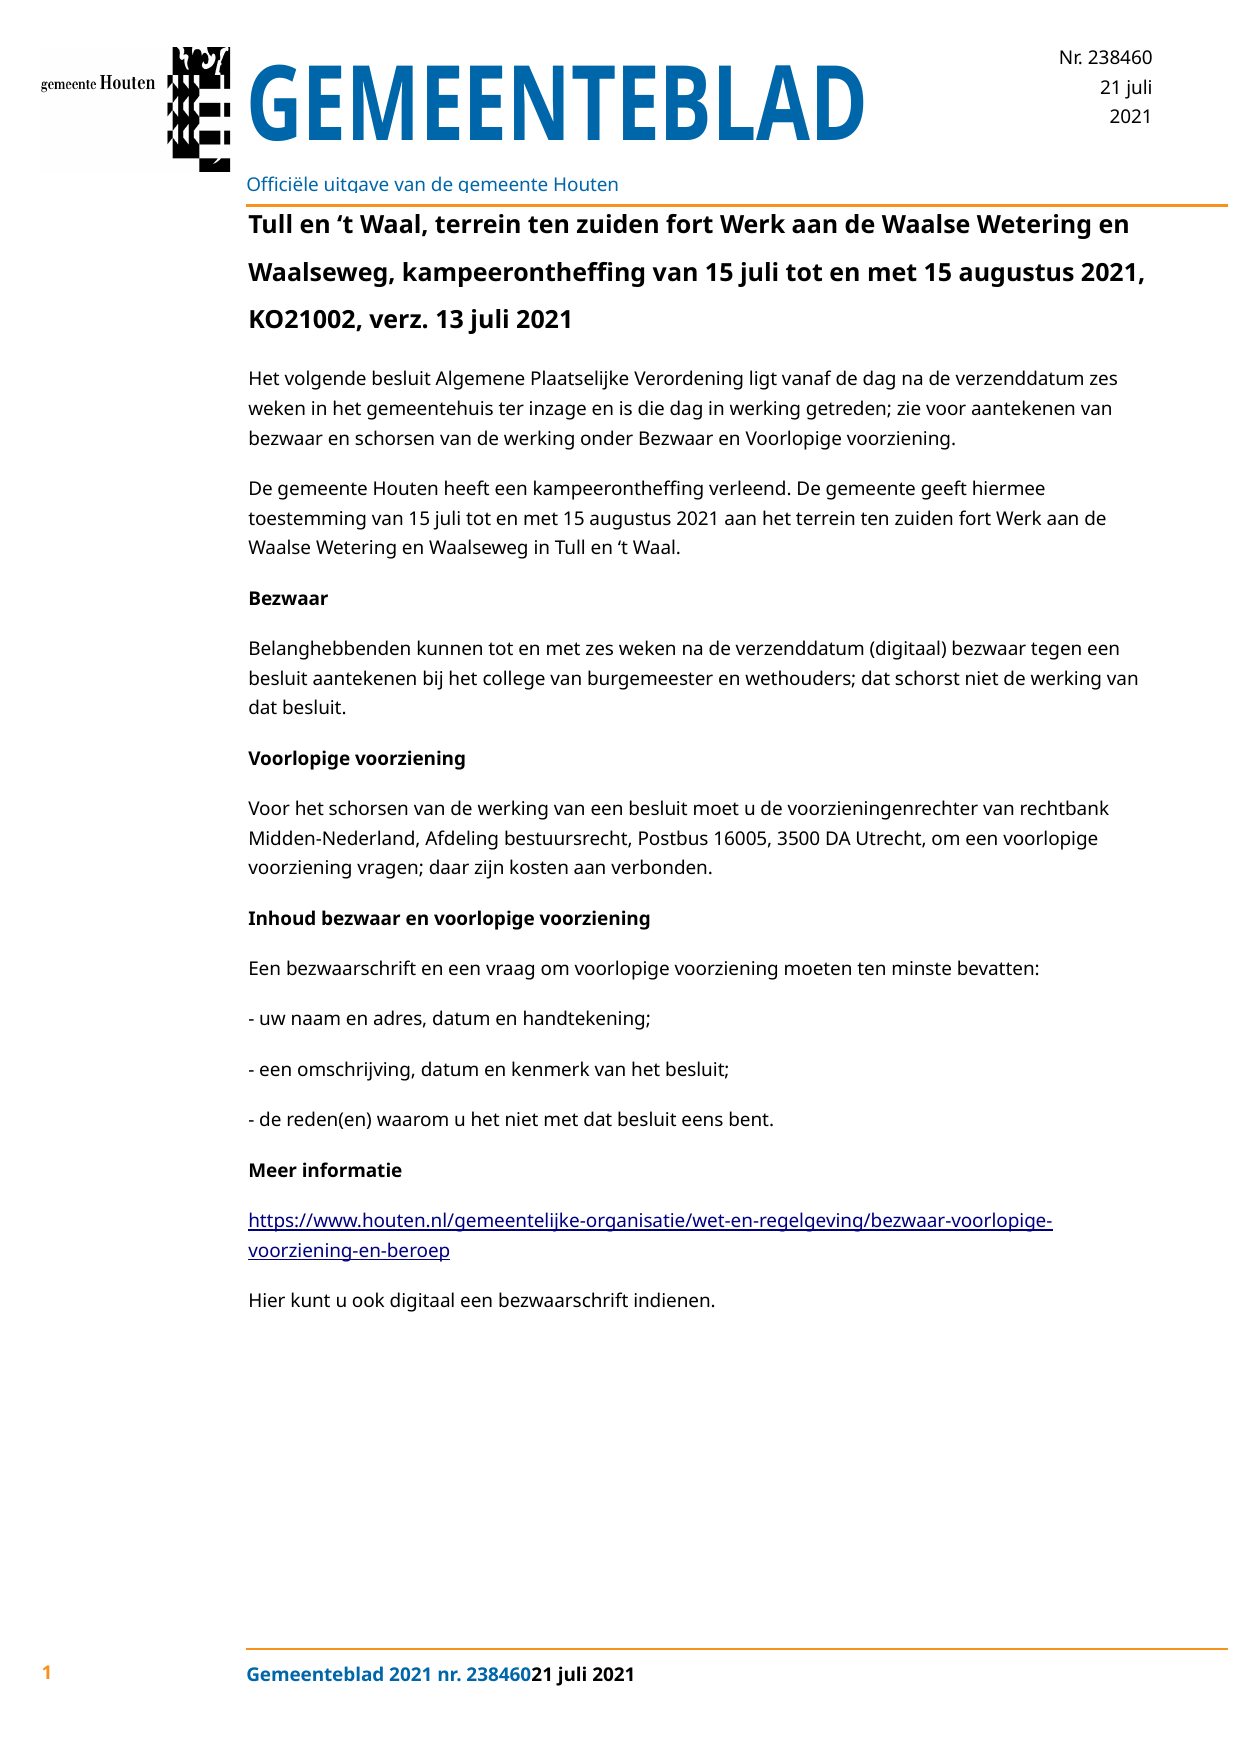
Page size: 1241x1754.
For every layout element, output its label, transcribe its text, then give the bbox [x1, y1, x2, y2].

text https://www.houten.nl/gemeentelijke-organisatie/wet-en-regelgeving/bezwaar-voorlopige-voorziening-en-beroep [248, 1207, 1152, 1262]
text Bezwaar [248, 585, 1152, 610]
text Meer informatie [248, 1157, 1152, 1182]
text - uw naam en adres, datum en handtekening; [248, 1006, 1152, 1031]
text Voorlopige voorziening [248, 745, 1152, 770]
text De gemeente Houten heeft een kampeerontheffing verleend. De gemeente geeft hiermee toestemming van 15 juli tot en met 15 augustus 2021 aan het terrein ten zuiden fort Werk aan de Waalse Wetering en Waalseweg in Tull en ‘t Waal. [248, 475, 1152, 560]
text - de reden(en) waarom u het niet met dat besluit eens bent. [248, 1106, 1152, 1132]
text Belanghebbenden kunnen tot en met zes weken na de verzenddatum (digitaal) bezwaar tegen een besluit aantekenen bij het college van burgemeester en wethouders; dat schorst niet de werking van dat besluit. [248, 635, 1152, 720]
picture [41, 47, 231, 172]
text Voor het schorsen van de werking van een besluit moet u de voorzieningenrechter van rechtbank Midden-Nederland, Afdeling bestuursrecht, Postbus 16005, 3500 DA Utrecht, om een voorlopige voorziening vragen; daar zijn kosten aan verbonden. [248, 795, 1152, 880]
text Inhoud bezwaar en voorlopige voorziening [248, 905, 1152, 930]
text Tull en ‘t Waal, terrein ten zuiden fort Werk aan de Waalse Wetering en Waalseweg, kampeerontheffing van 15 juli tot en met 15 augustus 2021, KO21002, verz. 13 juli 2021 [248, 207, 1152, 336]
text - een omschrijving, datum en kenmerk van het besluit; [248, 1056, 1152, 1082]
text Een bezwaarschrift en een vraag om voorlopige voorziening moeten ten minste bevatten: [248, 955, 1152, 981]
text Hier kunt u ook digitaal een bezwaarschrift indienen. [248, 1287, 1152, 1313]
text Het volgende besluit Algemene Plaatselijke Verordening ligt vanaf de dag na de verzenddatum zes weken in het gemeentehuis ter inzage en is die dag in werking getreden; zie voor aantekenen van bezwaar en schorsen van de werking onder Bezwaar en Voorlopige voorziening. [248, 366, 1152, 450]
